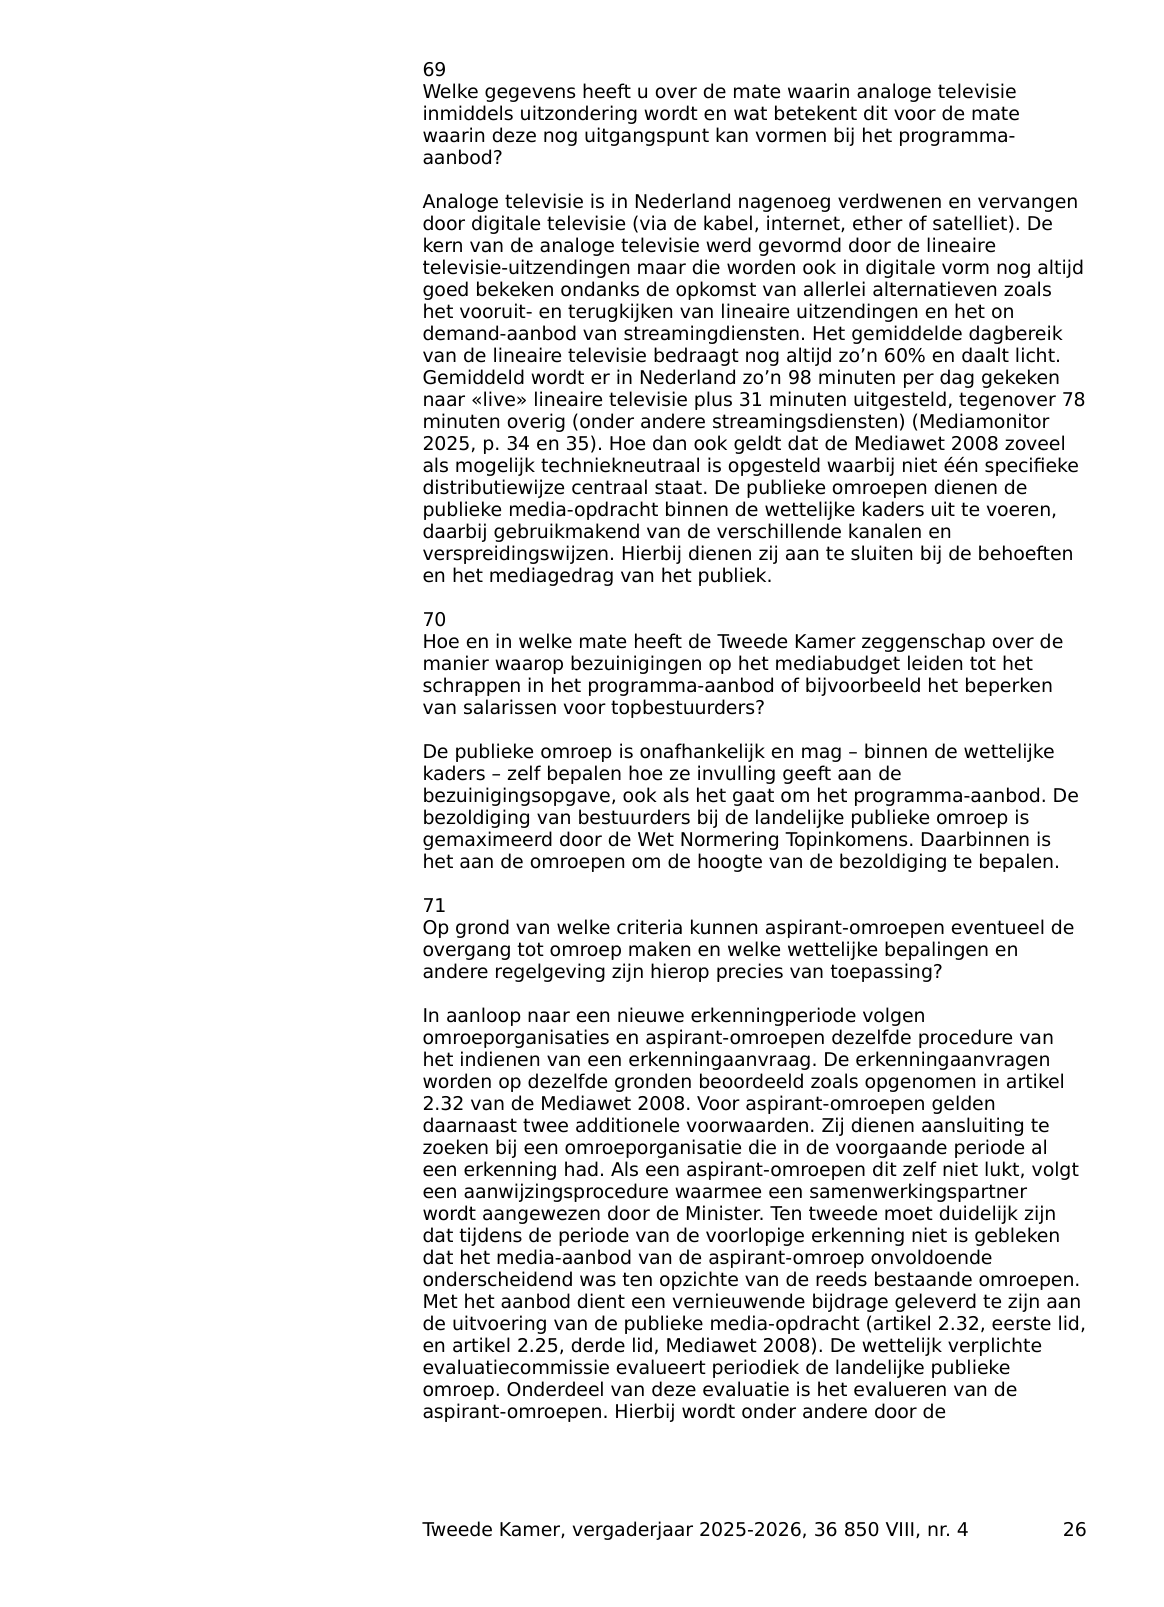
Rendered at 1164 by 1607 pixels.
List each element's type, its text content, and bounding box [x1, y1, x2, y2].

text Analoge televisie is in Nederland nagenoeg verdwenen en vervangen door digitale televisie (via de kabel, internet, ether of satelliet). De kern van de analoge televisie werd gevormd door de lineaire televisie-uitzendingen maar die worden ook in digitale vorm nog altijd goed bekeken ondanks de opkomst van allerlei alternatieven zoals het vooruit- en terugkijken van lineaire uitzendingen en het on demand-aanbod van streamingdiensten. Het gemiddelde dagbereik van de lineaire televisie bedraagt nog altijd zo’n 60% en daalt licht. Gemiddeld wordt er in Nederland zo’n 98 minuten per dag gekeken naar «live» lineaire televisie plus 31 minuten uitgesteld, tegenover 78 minuten overig (onder andere streamingsdiensten) (Mediamonitor 2025, p. 34 en 35). Hoe dan ook geldt dat de Mediawet 2008 zoveel als mogelijk techniekneutraal is opgesteld waarbij niet één specifieke distributiewijze centraal staat. De publieke omroepen dienen de publieke media-opdracht binnen de wettelijke kaders uit te voeren, daarbij gebruikmakend van de verschillende kanalen en verspreidingswijzen. Hierbij dienen zij aan te sluiten bij de behoeften en het mediagedrag van het publiek. [422, 191, 1087, 587]
text 70 [422, 609, 1087, 631]
text 69 [422, 59, 1087, 81]
text In aanloop naar een nieuwe erkenningperiode volgen omroeporganisaties en aspirant-omroepen dezelfde procedure van het indienen van een erkenningaanvraag. De erkenningaanvragen worden op dezelfde gronden beoordeeld zoals opgenomen in artikel 2.32 van de Mediawet 2008. Voor aspirant-omroepen gelden daarnaast twee additionele voorwaarden. Zij dienen aansluiting te zoeken bij een omroeporganisatie die in de voorgaande periode al een erkenning had. Als een aspirant-omroepen dit zelf niet lukt, volgt een aanwijzingsprocedure waarmee een samenwerkingspartner wordt aangewezen door de Minister. Ten tweede moet duidelijk zijn dat tijdens de periode van de voorlopige erkenning niet is gebleken dat het media-aanbod van de aspirant-omroep onvoldoende onderscheidend was ten opzichte van de reeds bestaande omroepen. Met het aanbod dient een vernieuwende bijdrage geleverd te zijn aan de uitvoering van de publieke media-opdracht (artikel 2.32, eerste lid, en artikel 2.25, derde lid, Mediawet 2008). De wettelijk verplichte evaluatiecommissie evalueert periodiek de landelijke publieke omroep. Onderdeel van deze evaluatie is het evalueren van de aspirant-omroepen. Hierbij wordt onder andere door de [422, 1005, 1087, 1423]
text Welke gegevens heeft u over de mate waarin analoge televisie inmiddels uitzondering wordt en wat betekent dit voor de mate waarin deze nog uitgangspunt kan vormen bij het programma-aanbod? [422, 81, 1087, 169]
text 71 [422, 895, 1087, 917]
text De publieke omroep is onafhankelijk en mag – binnen de wettelijke kaders – zelf bepalen hoe ze invulling geeft aan de bezuinigingsopgave, ook als het gaat om het programma-aanbod. De bezoldiging van bestuurders bij de landelijke publieke omroep is gemaximeerd door de Wet Normering Topinkomens. Daarbinnen is het aan de omroepen om de hoogte van de bezoldiging te bepalen. [422, 741, 1087, 873]
text Hoe en in welke mate heeft de Tweede Kamer zeggenschap over de manier waarop bezuinigingen op het mediabudget leiden tot het schrappen in het programma-aanbod of bijvoorbeeld het beperken van salarissen voor topbestuurders? [422, 631, 1087, 719]
text Op grond van welke criteria kunnen aspirant-omroepen eventueel de overgang tot omroep maken en welke wettelijke bepalingen en andere regelgeving zijn hierop precies van toepassing? [422, 917, 1087, 983]
